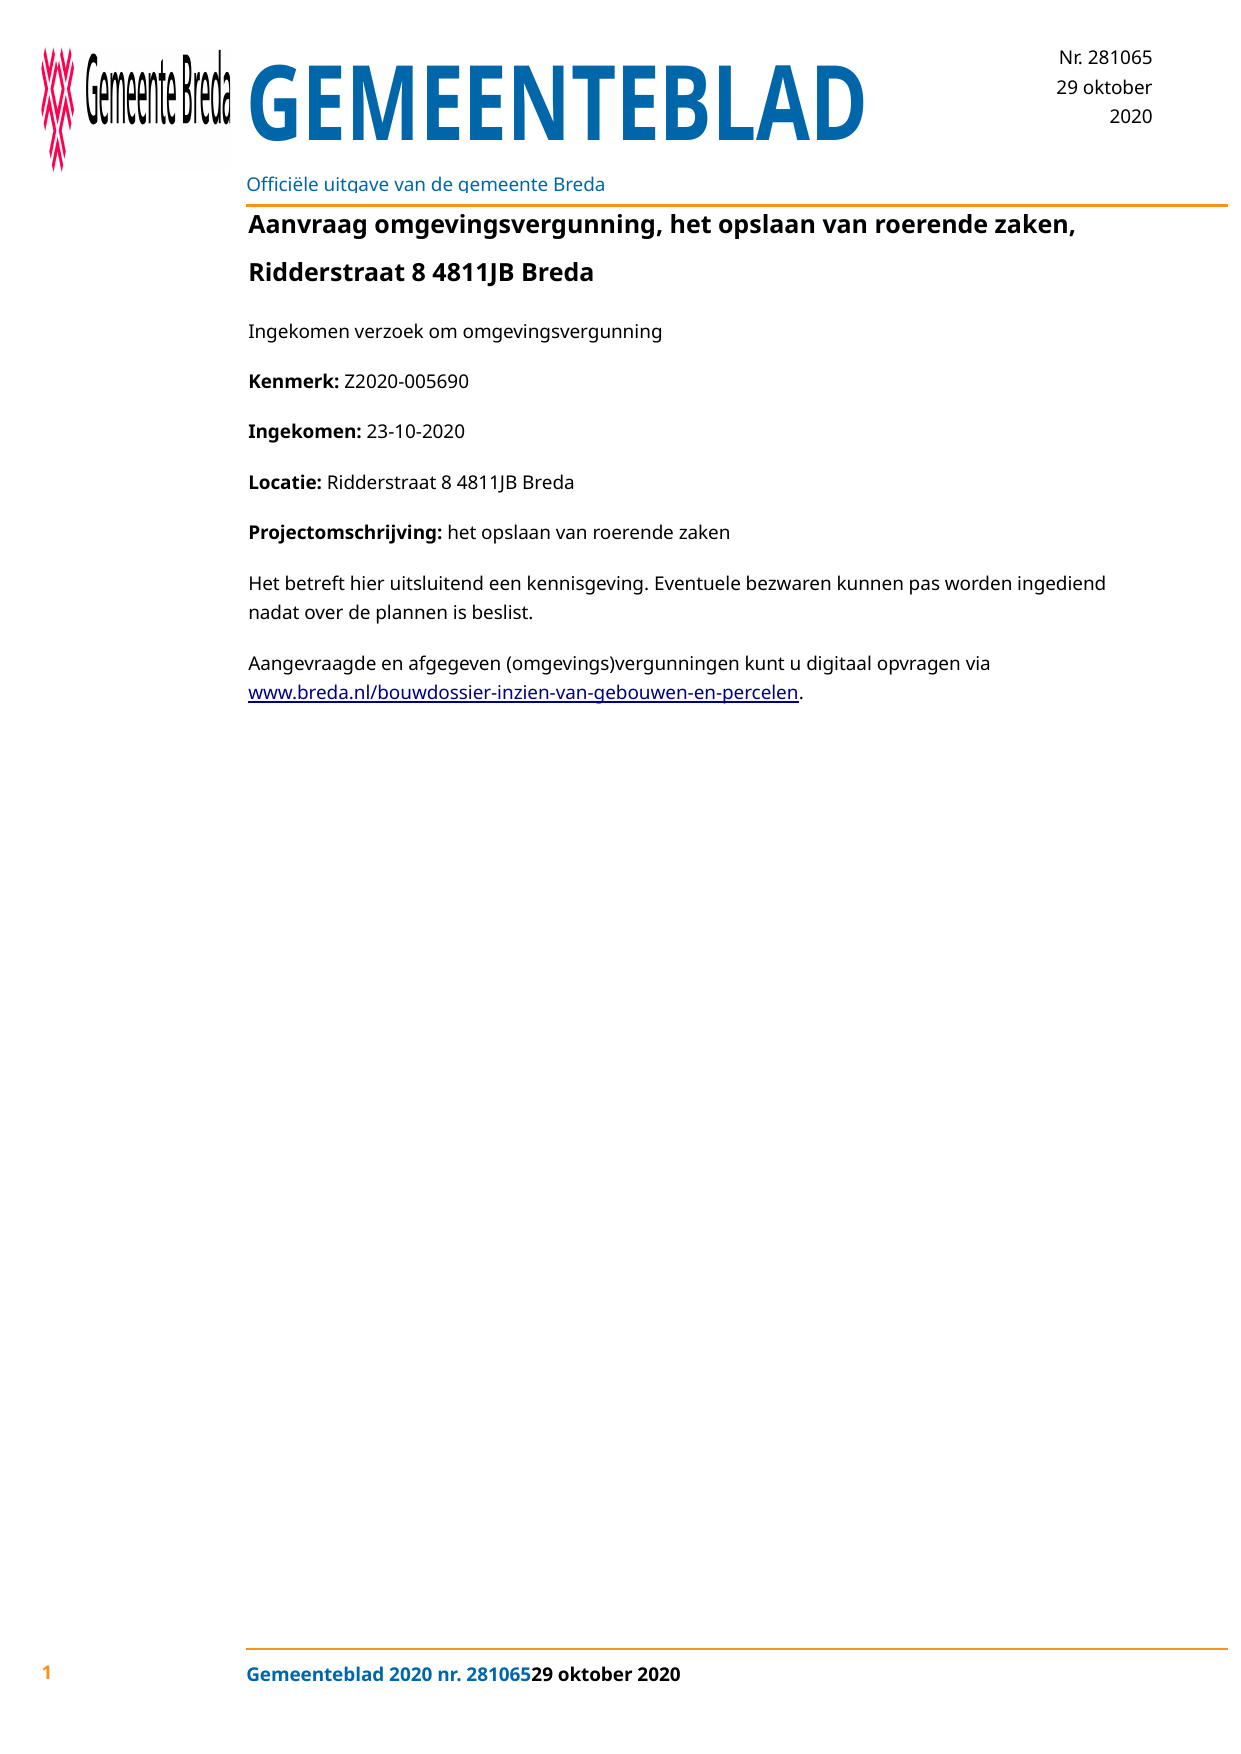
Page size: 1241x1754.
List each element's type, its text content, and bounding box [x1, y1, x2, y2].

text Locatie: Ridderstraat 8 4811JB Breda [248, 469, 1152, 495]
text Ingekomen verzoek om omgevingsvergunning [248, 318, 1152, 344]
text Kenmerk: Z2020-005690 [248, 368, 1152, 394]
text Het betreft hier uitsluitend een kennisgeving. Eventuele bezwaren kunnen pas worden ingediend nadat over de plannen is beslist. [248, 570, 1152, 625]
text Aangevraagde en afgegeven (omgevings)vergunningen kunt u digitaal opvragen via www.breda.nl/bouwdossier-inzien-van-gebouwen-en-percelen. [248, 650, 1152, 705]
text Ingekomen: 23-10-2020 [248, 419, 1152, 444]
text Projectomschrijving: het opslaan van roerende zaken [248, 519, 1152, 545]
text Aanvraag omgevingsvergunning, het opslaan van roerende zaken, Ridderstraat 8 4811JB Breda [248, 207, 1152, 288]
picture [41, 47, 231, 172]
